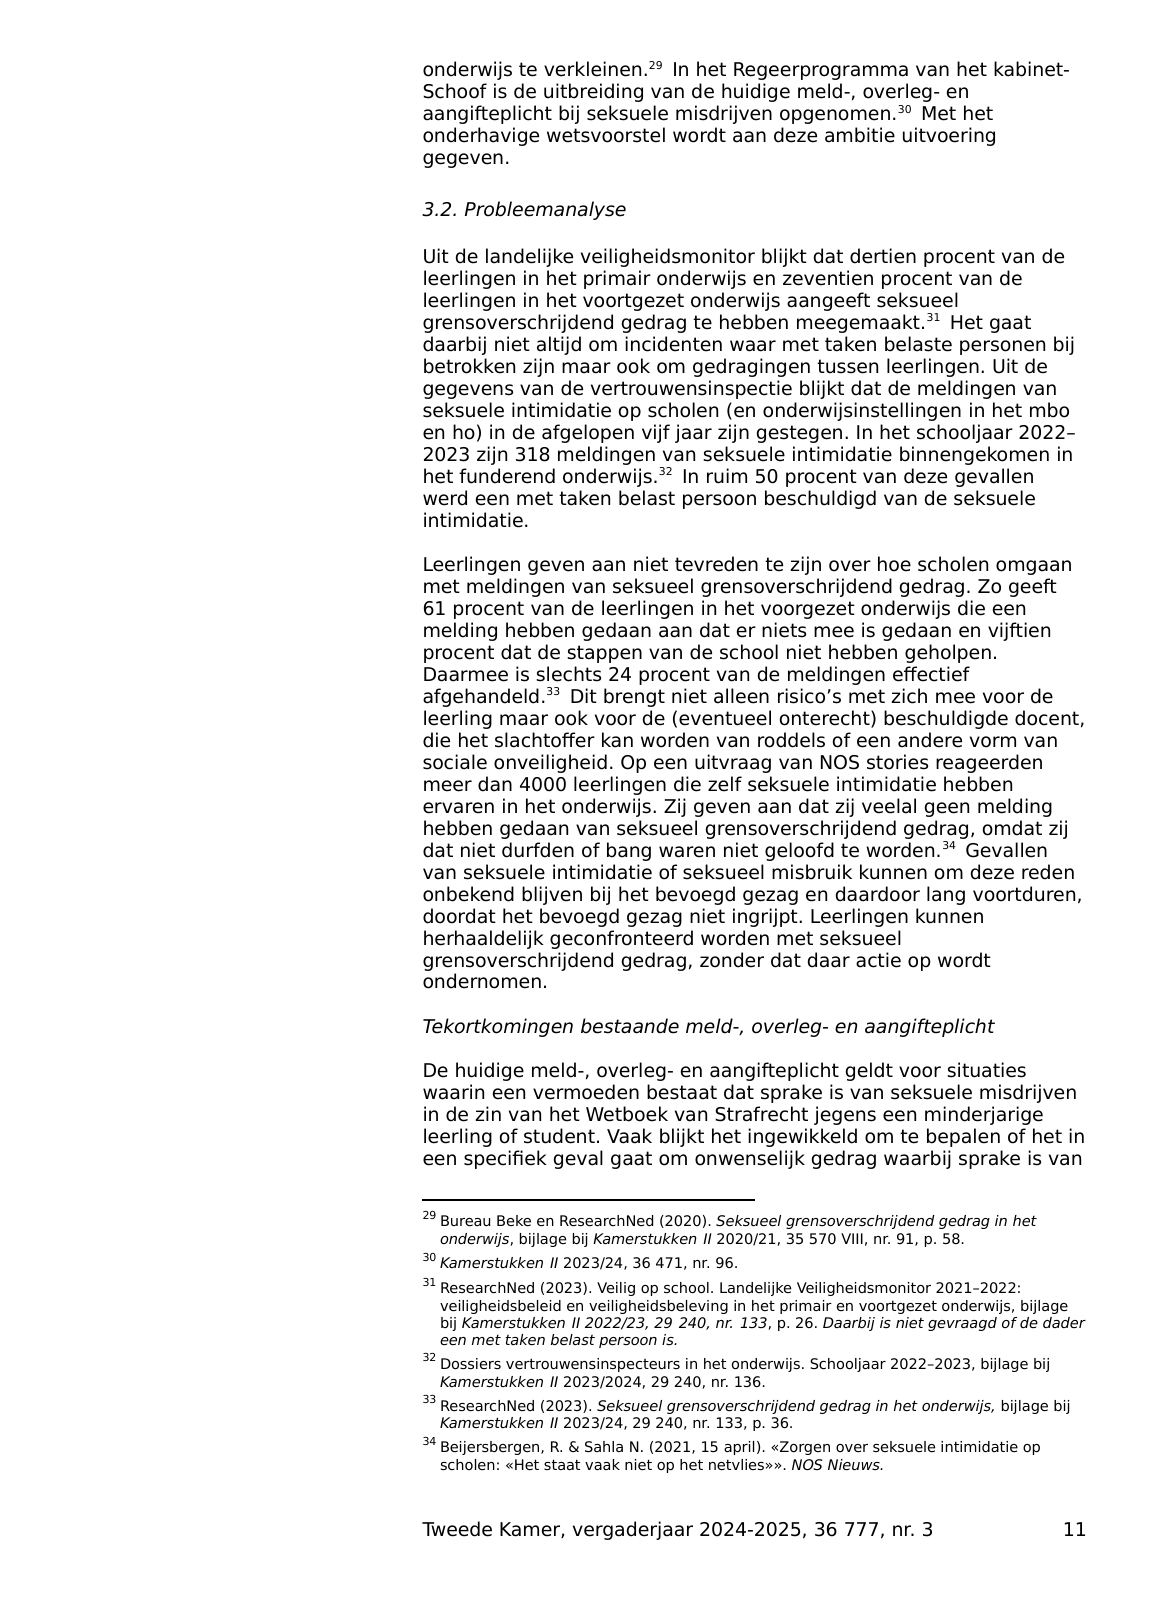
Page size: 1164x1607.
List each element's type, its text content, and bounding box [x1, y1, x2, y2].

text ResearchNed (2023). Seksueel grensoverschrijdend gedrag in het onderwijs, bijlage bij Kamerstukken II 2023/24, 29 240, nr. 133, p. 36. [422, 1393, 1087, 1432]
subtitle Tekortkomingen bestaande meld-, overleg- en aangifteplicht [422, 1016, 1087, 1038]
text Dossiers vertrouwensinspecteurs in het onderwijs. Schooljaar 2022–2023, bijlage bij Kamerstukken II 2023/2024, 29 240, nr. 136. [422, 1352, 1087, 1391]
text onderwijs te verkleinen. In het Regeerprogramma van het kabinet-Schoof is de uitbreiding van de huidige meld-, overleg- en aangifteplicht bij seksuele misdrijven opgenomen. Met het onderhavige wetsvoorstel wordt aan deze ambitie uitvoering gegeven. [422, 59, 1087, 169]
subtitle 3.2. Probleemanalyse [422, 199, 1087, 221]
text ResearchNed (2023). Veilig op school. Landelijke Veiligheidsmonitor 2021–2022: veiligheidsbeleid en veiligheidsbeleving in het primair en voortgezet onderwijs, bijlage bij Kamerstukken II 2022/23, 29 240, nr. 133, p. 26. Daarbij is niet gevraagd of de dader een met taken belast persoon is. [422, 1276, 1087, 1349]
text Bureau Beke en ResearchNed (2020). Seksueel grensoverschrijdend gedrag in het onderwijs, bijlage bij Kamerstukken II 2020/21, 35 570 VIII, nr. 91, p. 58. [422, 1209, 1087, 1248]
text Leerlingen geven aan niet tevreden te zijn over hoe scholen omgaan met meldingen van seksueel grensoverschrijdend gedrag. Zo geeft 61 procent van de leerlingen in het voorgezet onderwijs die een melding hebben gedaan aan dat er niets mee is gedaan en vijftien procent dat de stappen van de school niet hebben geholpen. Daarmee is slechts 24 procent van de meldingen effectief afgehandeld. Dit brengt niet alleen risico’s met zich mee voor de leerling maar ook voor de (eventueel onterecht) beschuldigde docent, die het slachtoffer kan worden van roddels of een andere vorm van sociale onveiligheid. Op een uitvraag van NOS stories reageerden meer dan 4000 leerlingen die zelf seksuele intimidatie hebben ervaren in het onderwijs. Zij geven aan dat zij veelal geen melding hebben gedaan van seksueel grensoverschrijdend gedrag, omdat zij dat niet durfden of bang waren niet geloofd te worden. Gevallen van seksuele intimidatie of seksueel misbruik kunnen om deze reden onbekend blijven bij het bevoegd gezag en daardoor lang voortduren, doordat het bevoegd gezag niet ingrijpt. Leerlingen kunnen herhaaldelijk geconfronteerd worden met seksueel grensoverschrijdend gedrag, zonder dat daar actie op wordt ondernomen. [422, 554, 1087, 993]
text De huidige meld-, overleg- en aangifteplicht geldt voor situaties waarin een vermoeden bestaat dat sprake is van seksuele misdrijven in de zin van het Wetboek van Strafrecht jegens een minderjarige leerling of student. Vaak blijkt het ingewikkeld om te bepalen of het in een specifiek geval gaat om onwenselijk gedrag waarbij sprake is van [422, 1060, 1087, 1170]
text Beijersbergen, R. & Sahla N. (2021, 15 april). «Zorgen over seksuele intimidatie op scholen: «Het staat vaak niet op het netvlies»». NOS Nieuws. [422, 1435, 1087, 1474]
text Kamerstukken II 2023/24, 36 471, nr. 96. [422, 1251, 1087, 1273]
text Uit de landelijke veiligheidsmonitor blijkt dat dertien procent van de leerlingen in het primair onderwijs en zeventien procent van de leerlingen in het voortgezet onderwijs aangeeft seksueel grensoverschrijdend gedrag te hebben meegemaakt. Het gaat daarbij niet altijd om incidenten waar met taken belaste personen bij betrokken zijn maar ook om gedragingen tussen leerlingen. Uit de gegevens van de vertrouwensinspectie blijkt dat de meldingen van seksuele intimidatie op scholen (en onderwijsinstellingen in het mbo en ho) in de afgelopen vijf jaar zijn gestegen. In het schooljaar 2022–2023 zijn 318 meldingen van seksuele intimidatie binnengekomen in het funderend onderwijs. In ruim 50 procent van deze gevallen werd een met taken belast persoon beschuldigd van de seksuele intimidatie. [422, 246, 1087, 532]
